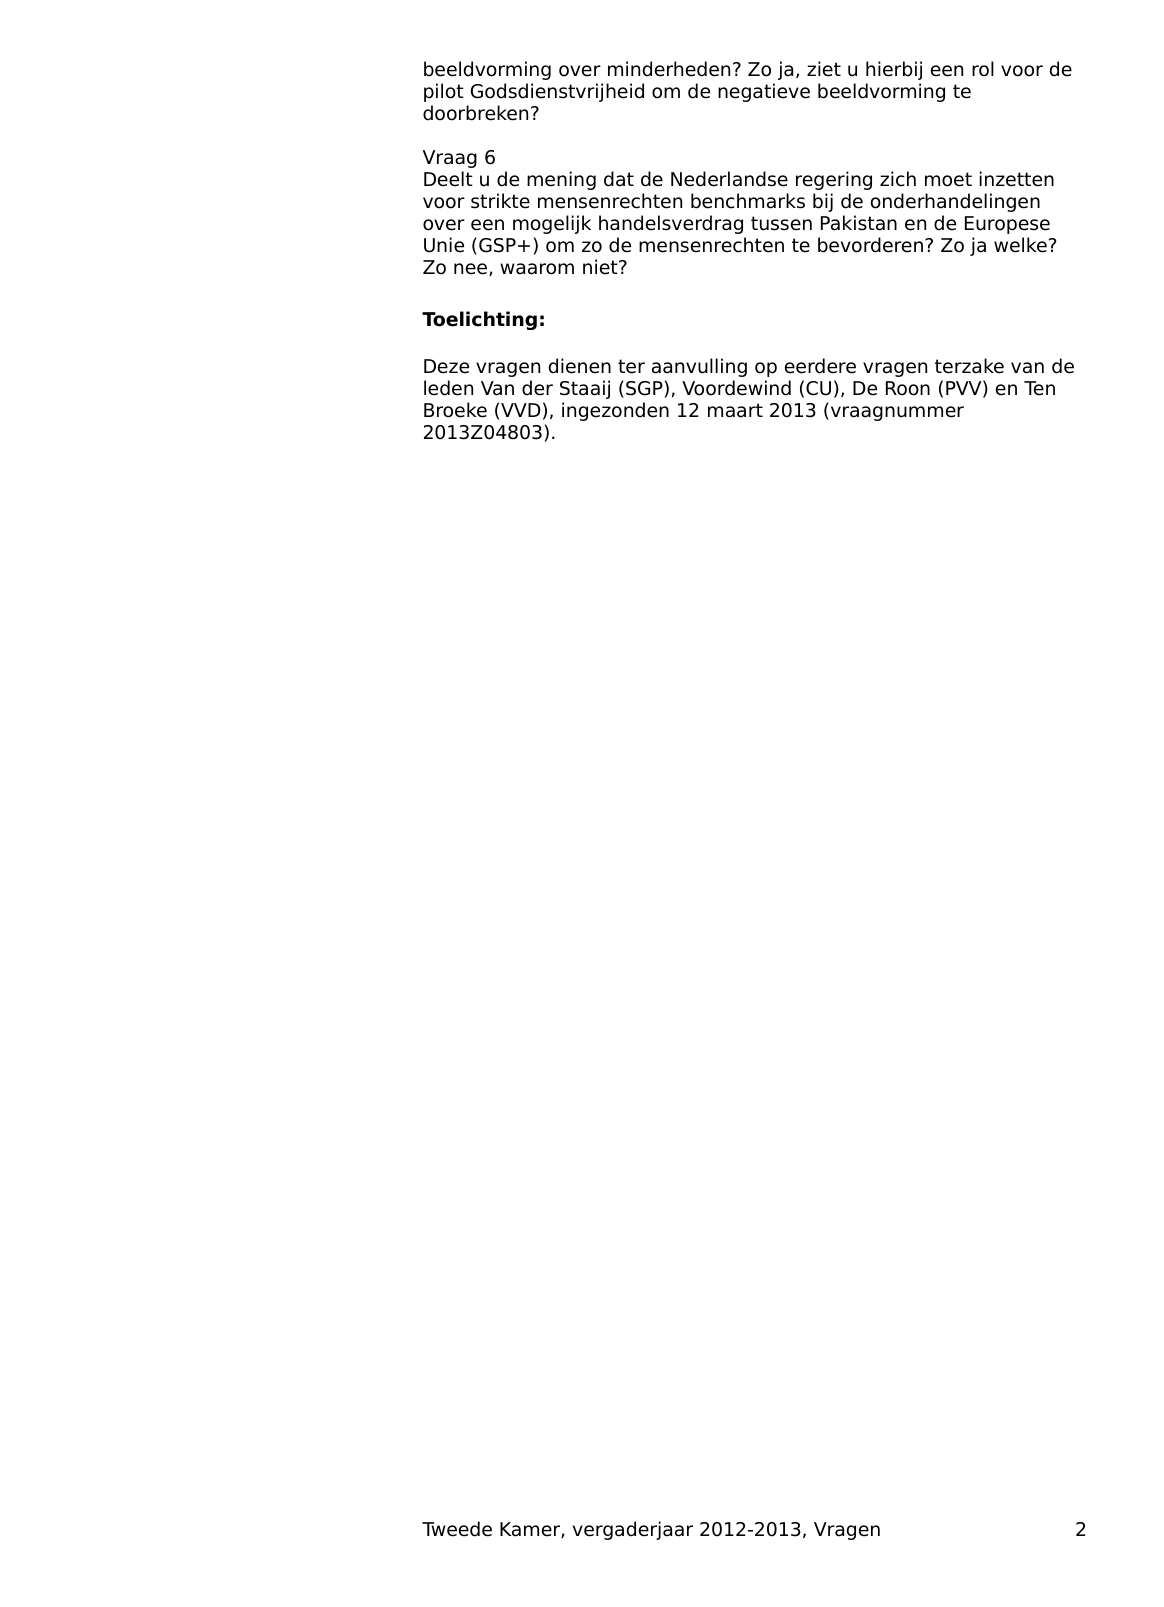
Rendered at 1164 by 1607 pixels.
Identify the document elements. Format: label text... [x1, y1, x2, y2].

subtitle Toelichting: [422, 309, 1087, 331]
text beeldvorming over minderheden? Zo ja, ziet u hierbij een rol voor de pilot Godsdienstvrijheid om de negatieve beeldvorming te doorbreken? [422, 59, 1087, 125]
text Deze vragen dienen ter aanvulling op eerdere vragen terzake van de leden Van der Staaij (SGP), Voordewind (CU), De Roon (PVV) en Ten Broeke (VVD), ingezonden 12 maart 2013 (vraagnummer 2013Z04803). [422, 356, 1087, 444]
text Deelt u de mening dat de Nederlandse regering zich moet inzetten voor strikte mensenrechten benchmarks bij de onderhandelingen over een mogelijk handelsverdrag tussen Pakistan en de Europese Unie (GSP+) om zo de mensenrechten te bevorderen? Zo ja welke? Zo nee, waarom niet? [422, 169, 1087, 279]
text Vraag 6 [422, 147, 1087, 169]
